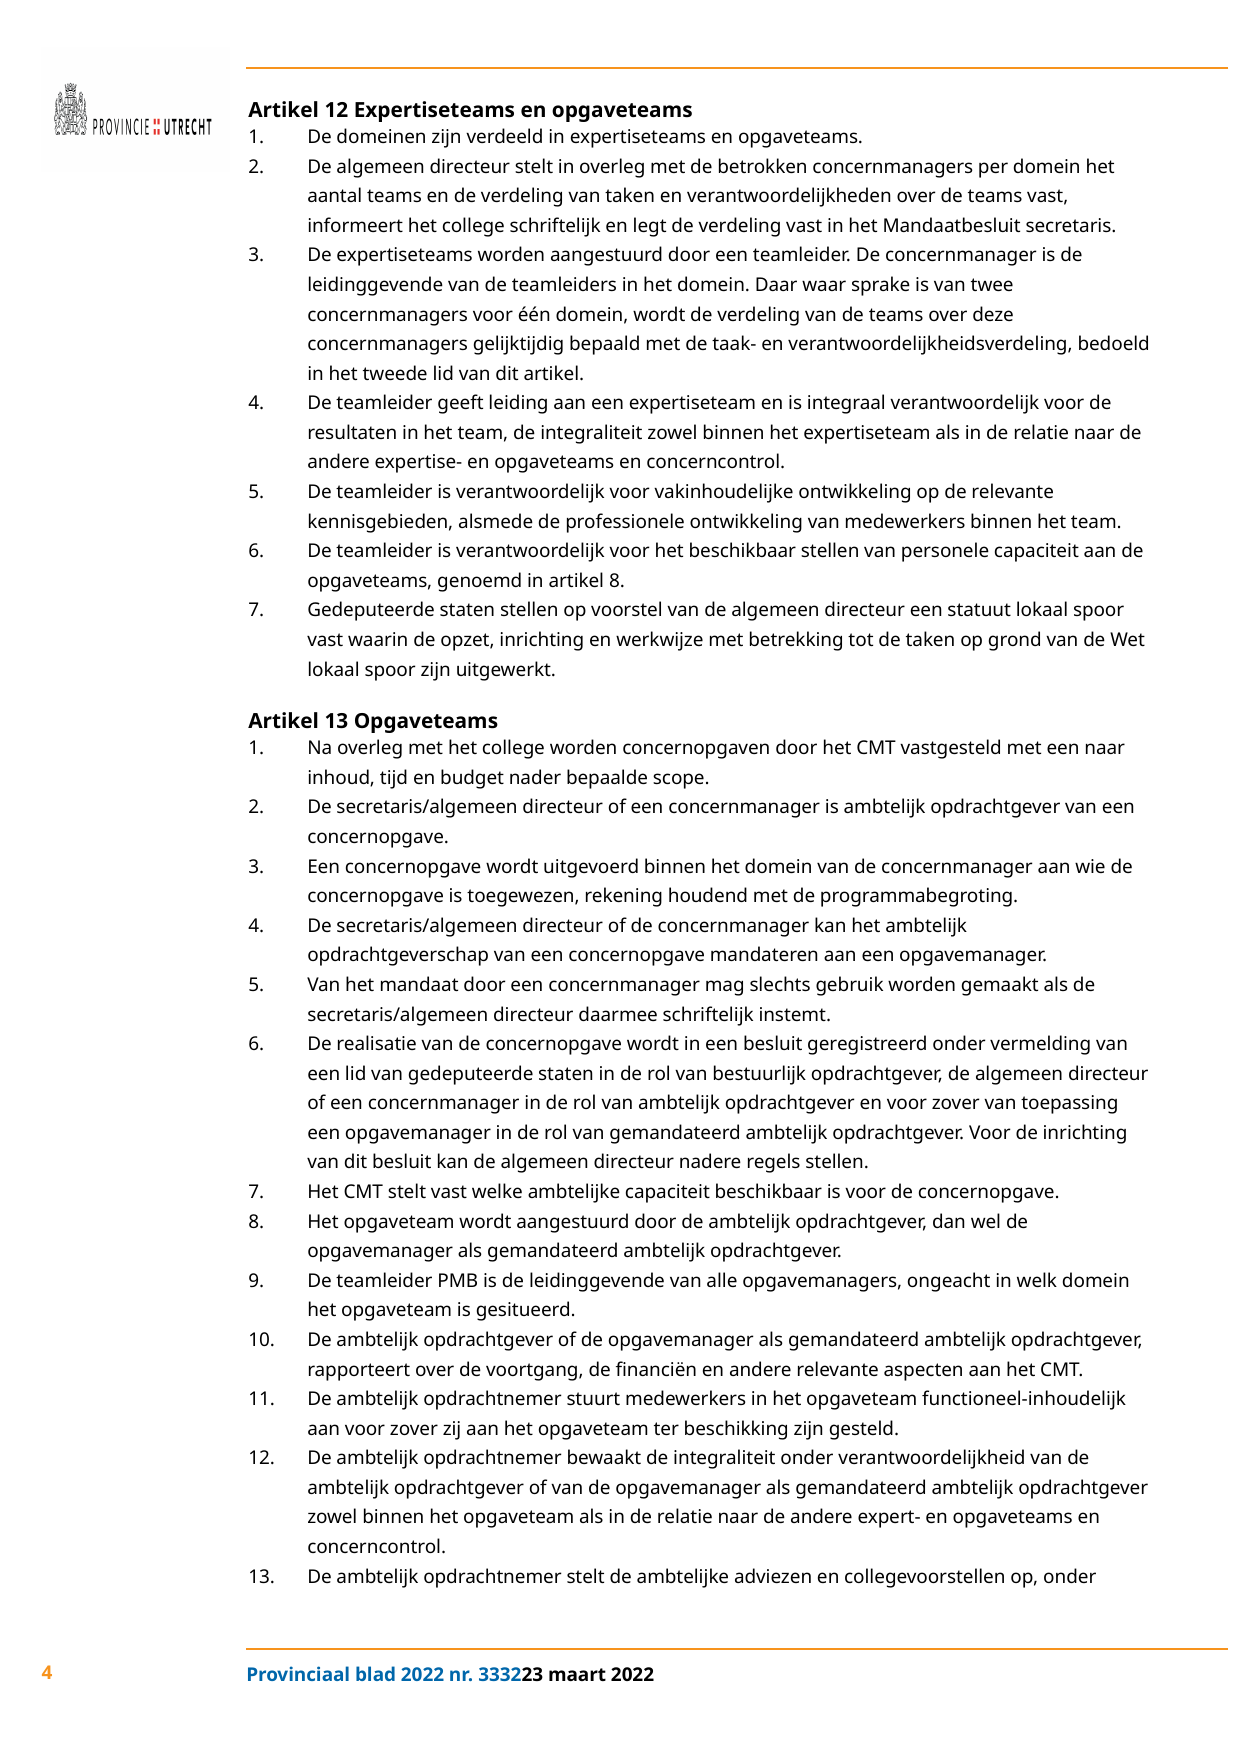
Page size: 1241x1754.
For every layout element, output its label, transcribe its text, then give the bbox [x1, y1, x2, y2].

text Artikel 13 Opgaveteams [248, 706, 1152, 734]
list De teamleider geeft leiding aan een expertiseteam en is integraal verantwoordelijk voor de resultaten in het team, de integraliteit zowel binnen het expertiseteam als in de relatie naar de andere expertise- en opgaveteams en concerncontrol. [248, 389, 1152, 474]
list De ambtelijk opdrachtnemer stuurt medewerkers in het opgaveteam functioneel-inhoudelijk aan voor zover zij aan het opgaveteam ter beschikking zijn gesteld. [248, 1385, 1152, 1441]
text Artikel 12 Expertiseteams en opgaveteams [248, 95, 1152, 123]
list Van het mandaat door een concernmanager mag slechts gebruik worden gemaakt als de secretaris/algemeen directeur daarmee schriftelijk instemt. [248, 971, 1152, 1027]
list De ambtelijk opdrachtnemer stelt de ambtelijke adviezen en collegevoorstellen op, onder [248, 1563, 1152, 1589]
list Het CMT stelt vast welke ambtelijke capaciteit beschikbaar is voor de concernopgave. [248, 1178, 1152, 1204]
list Na overleg met het college worden concernopgaven door het CMT vastgesteld met een naar inhoud, tijd en budget nader bepaalde scope. [248, 734, 1152, 790]
list De realisatie van de concernopgave wordt in een besluit geregistreerd onder vermelding van een lid van gedeputeerde staten in de rol van bestuurlijk opdrachtgever, de algemeen directeur of een concernmanager in de rol van ambtelijk opdrachtgever en voor zover van toepassing een opgavemanager in de rol van gemandateerd ambtelijk opdrachtgever. Voor de inrichting van dit besluit kan de algemeen directeur nadere regels stellen. [248, 1030, 1152, 1174]
list Gedeputeerde staten stellen op voorstel van de algemeen directeur een statuut lokaal spoor vast waarin de opzet, inrichting en werkwijze met betrekking tot de taken op grond van de Wet lokaal spoor zijn uitgewerkt. [248, 597, 1152, 681]
list Een concernopgave wordt uitgevoerd binnen het domein van de concernmanager aan wie de concernopgave is toegewezen, rekening houdend met de programmabegroting. [248, 853, 1152, 908]
list De domeinen zijn verdeeld in expertiseteams en opgaveteams. [248, 123, 1152, 149]
picture [41, 47, 231, 172]
list De algemeen directeur stelt in overleg met de betrokken concernmanagers per domein het aantal teams en de verdeling van taken en verantwoordelijkheden over de teams vast, informeert het college schriftelijk en legt de verdeling vast in het Mandaatbesluit secretaris. [248, 153, 1152, 238]
list De teamleider is verantwoordelijk voor vakinhoudelijke ontwikkeling op de relevante kennisgebieden, alsmede de professionele ontwikkeling van medewerkers binnen het team. [248, 478, 1152, 533]
list De teamleider PMB is de leidinggevende van alle opgavemanagers, ongeacht in welk domein het opgaveteam is gesitueerd. [248, 1267, 1152, 1322]
list De teamleider is verantwoordelijk voor het beschikbaar stellen van personele capaciteit aan de opgaveteams, genoemd in artikel 8. [248, 537, 1152, 593]
list De ambtelijk opdrachtgever of de opgavemanager als gemandateerd ambtelijk opdrachtgever, rapporteert over de voortgang, de financiën en andere relevante aspecten aan het CMT. [248, 1326, 1152, 1382]
list De secretaris/algemeen directeur of een concernmanager is ambtelijk opdrachtgever van een concernopgave. [248, 794, 1152, 849]
list De secretaris/algemeen directeur of de concernmanager kan het ambtelijk opdrachtgeverschap van een concernopgave mandateren aan een opgavemanager. [248, 912, 1152, 967]
list De expertiseteams worden aangestuurd door een teamleider. De concernmanager is de leidinggevende van de teamleiders in het domein. Daar waar sprake is van twee concernmanagers voor één domein, wordt de verdeling van de teams over deze concernmanagers gelijktijdig bepaald met de taak- en verantwoordelijkheidsverdeling, bedoeld in het tweede lid van dit artikel. [248, 242, 1152, 386]
list Het opgaveteam wordt aangestuurd door de ambtelijk opdrachtgever, dan wel de opgavemanager als gemandateerd ambtelijk opdrachtgever. [248, 1208, 1152, 1263]
list De ambtelijk opdrachtnemer bewaakt de integraliteit onder verantwoordelijkheid van de ambtelijk opdrachtgever of van de opgavemanager als gemandateerd ambtelijk opdrachtgever zowel binnen het opgaveteam als in de relatie naar de andere expert- en opgaveteams en concerncontrol. [248, 1444, 1152, 1559]
